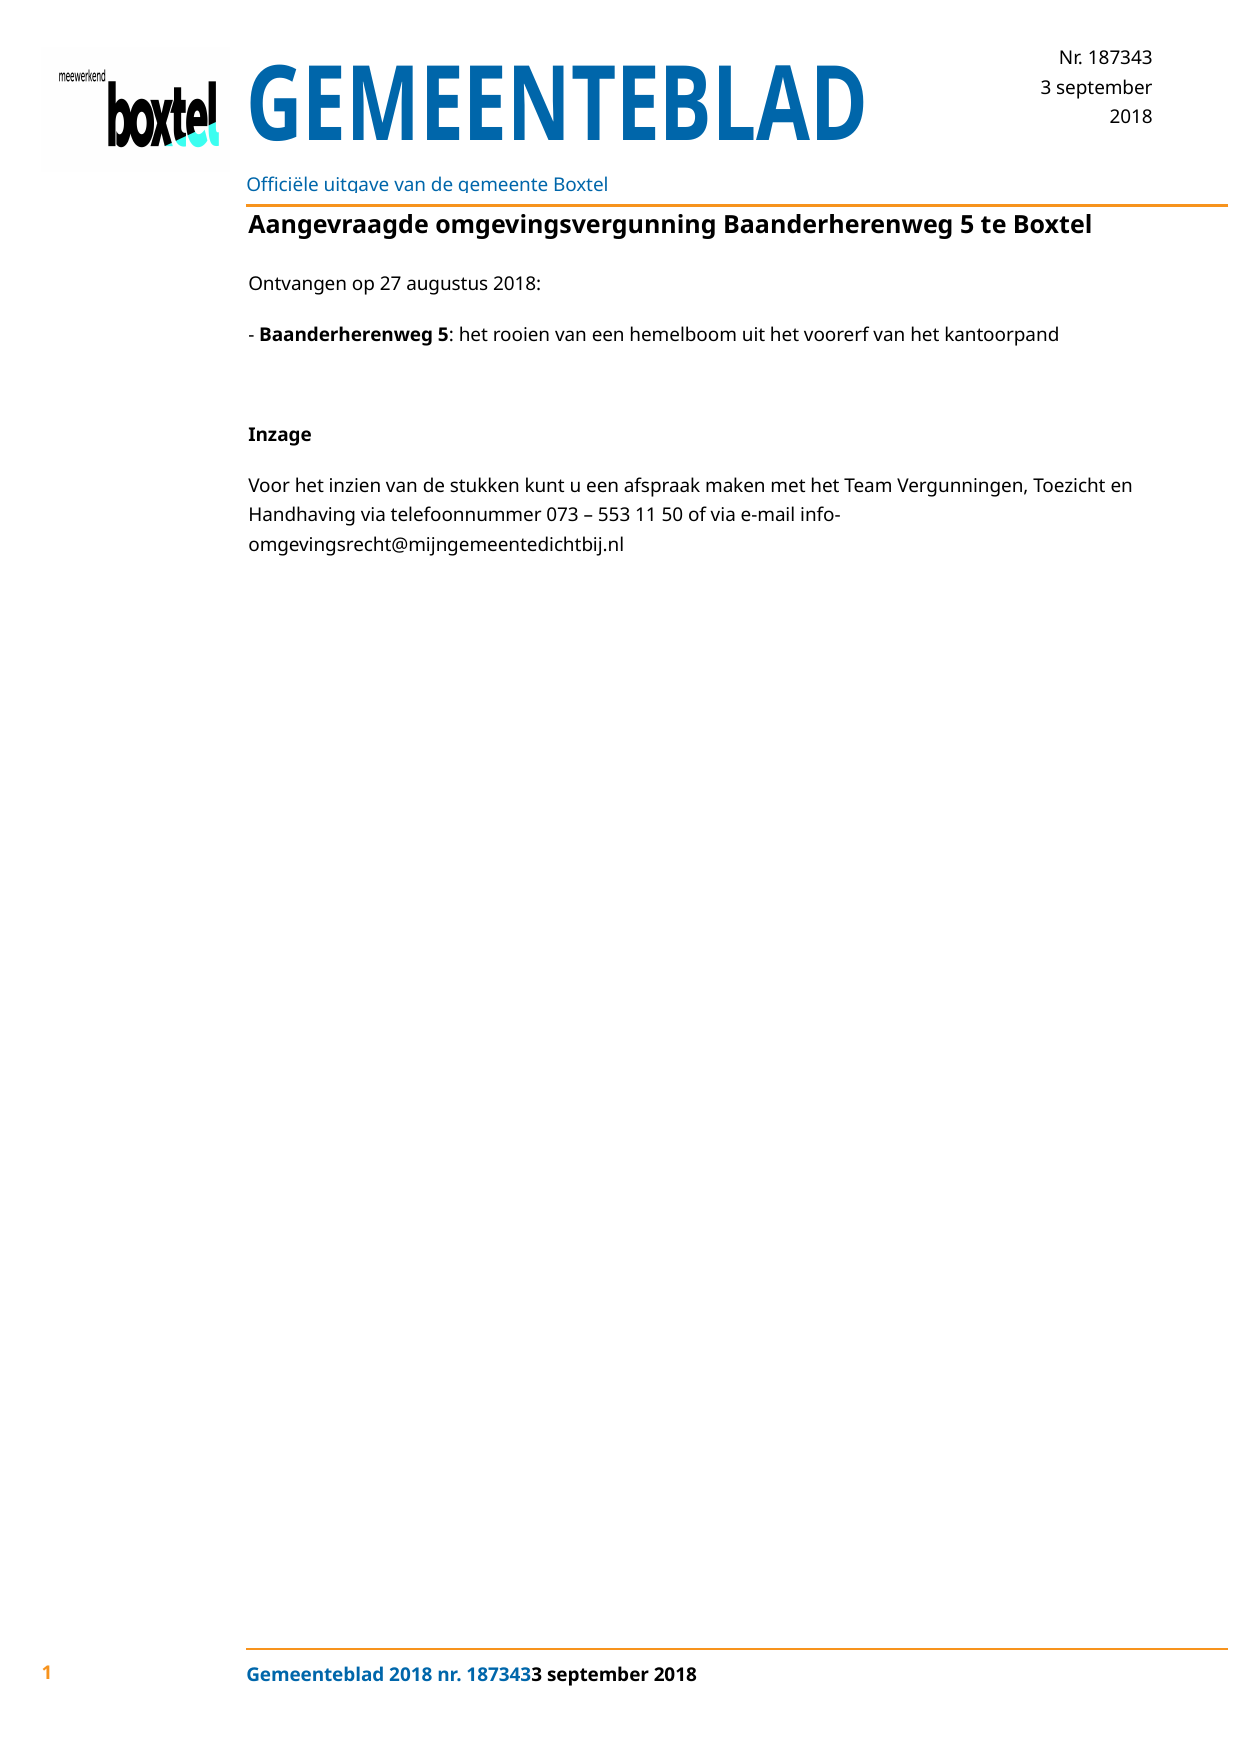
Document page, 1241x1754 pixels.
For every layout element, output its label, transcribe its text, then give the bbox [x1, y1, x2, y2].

text Inzage [248, 422, 1152, 447]
text Ontvangen op 27 augustus 2018: [248, 270, 1152, 296]
text Voor het inzien van de stukken kunt u een afspraak maken met het Team Vergunningen, Toezicht en Handhaving via telefoonnummer 073 – 553 11 50 of via e-mail info-omgevingsrecht@mijngemeentedichtbij.nl [248, 472, 1152, 557]
picture [41, 47, 231, 172]
text Aangevraagde omgevingsvergunning Baanderherenweg 5 te Boxtel [248, 207, 1152, 241]
text - Baanderherenweg 5: het rooien van een hemelboom uit het voorerf van het kantoorpand [248, 321, 1152, 346]
